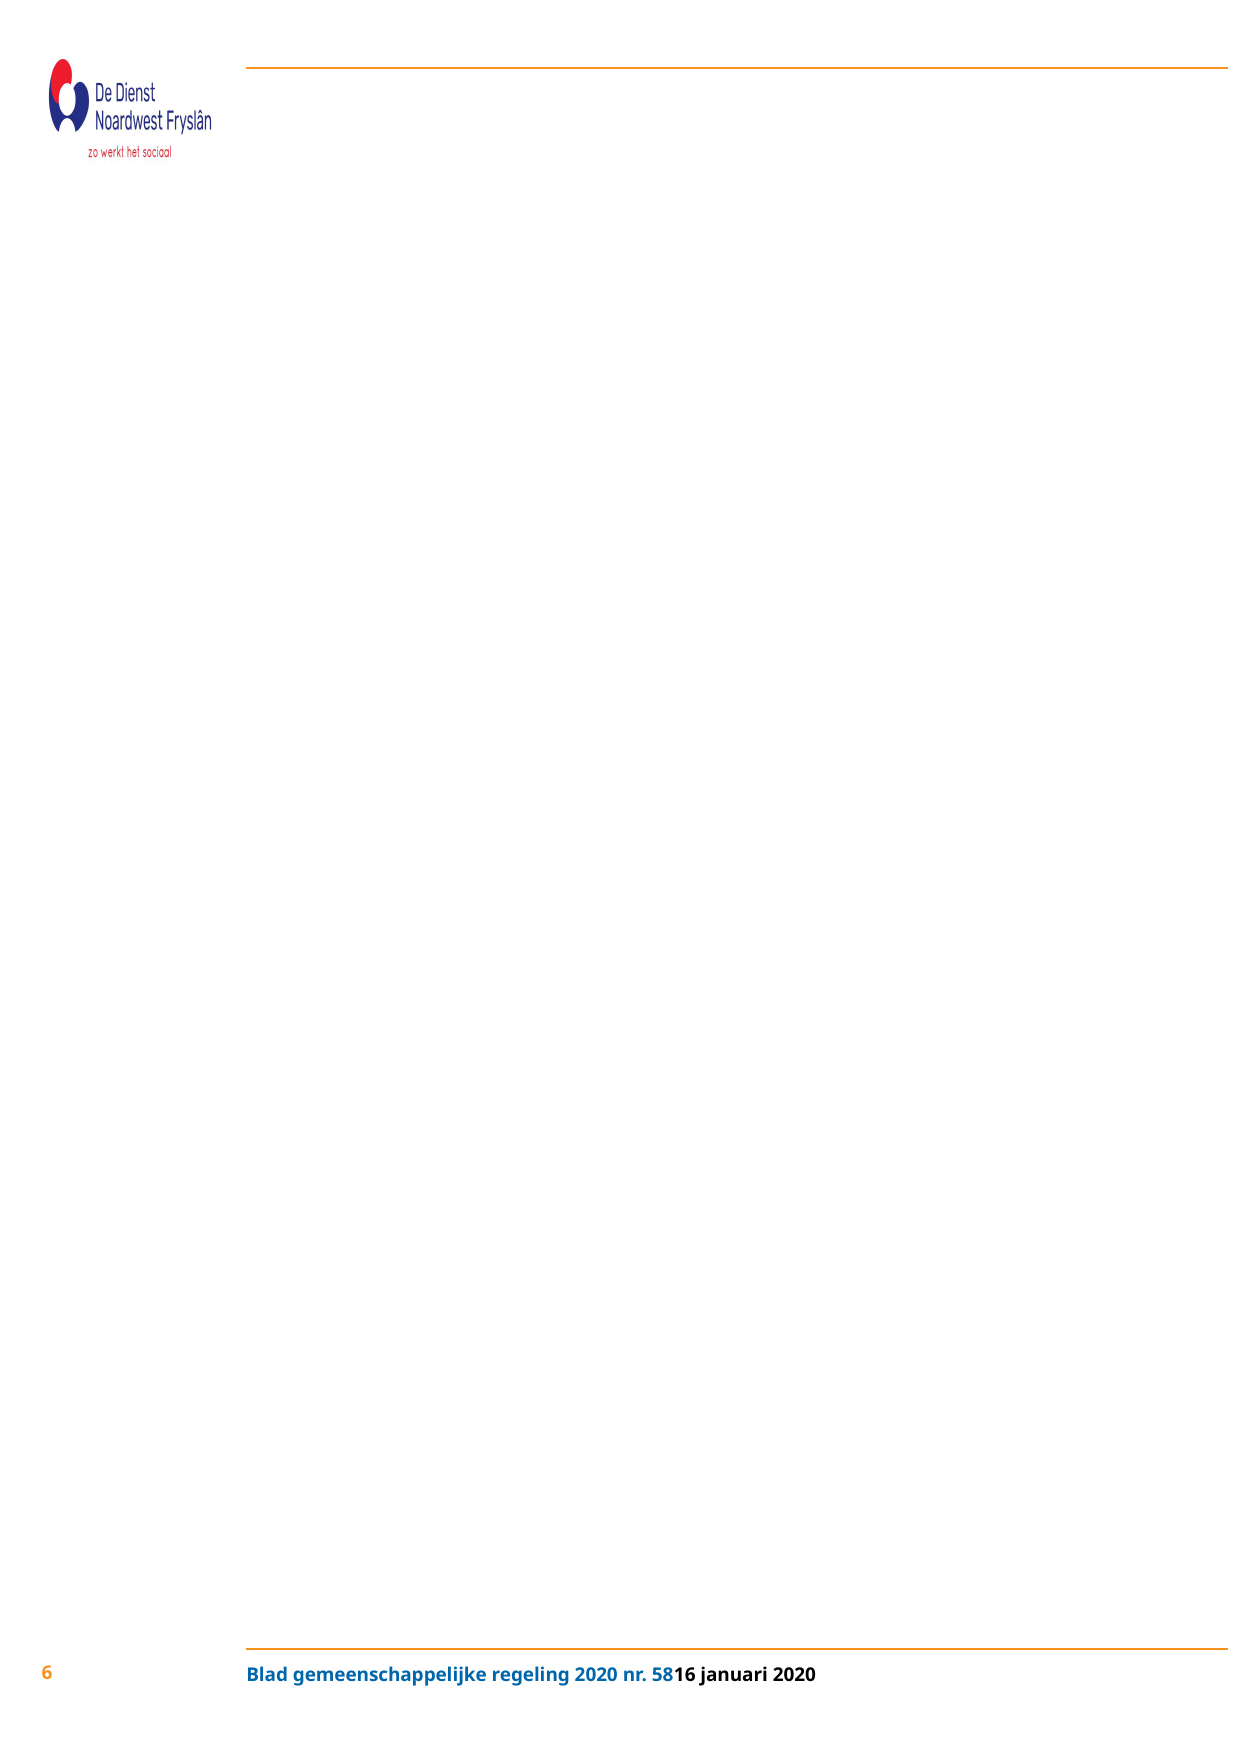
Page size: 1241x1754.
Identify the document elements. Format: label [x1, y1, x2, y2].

picture [41, 47, 231, 172]
